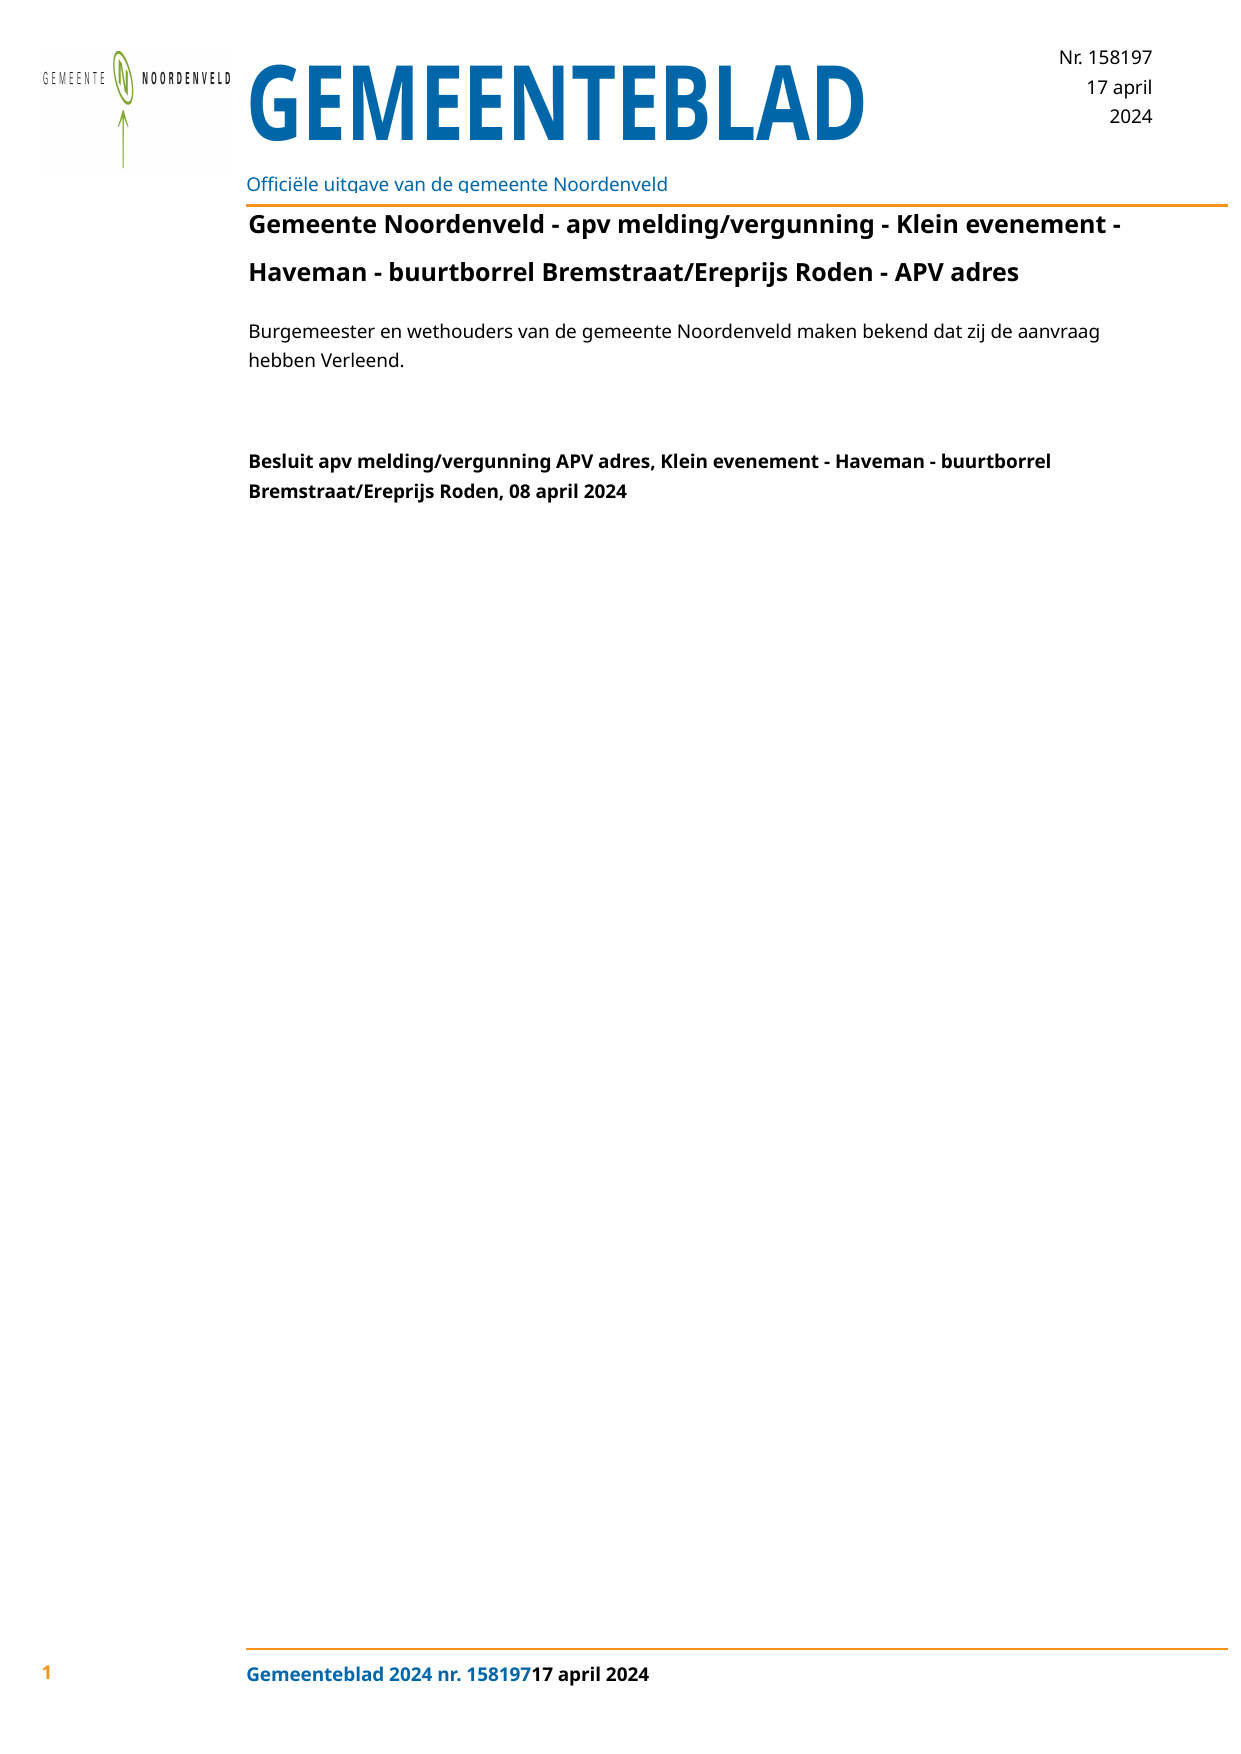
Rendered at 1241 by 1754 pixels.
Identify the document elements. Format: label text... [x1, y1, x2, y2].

picture [41, 47, 231, 172]
text Gemeente Noordenveld - apv melding/vergunning - Klein evenement - Haveman - buurtborrel Bremstraat/Ereprijs Roden - APV adres [248, 207, 1152, 288]
text Burgemeester en wethouders van de gemeente Noordenveld maken bekend dat zij de aanvraag hebben Verleend. [248, 318, 1152, 373]
text Besluit apv melding/vergunning APV adres, Klein evenement - Haveman - buurtborrel Bremstraat/Ereprijs Roden, 08 april 2024 [248, 448, 1152, 504]
